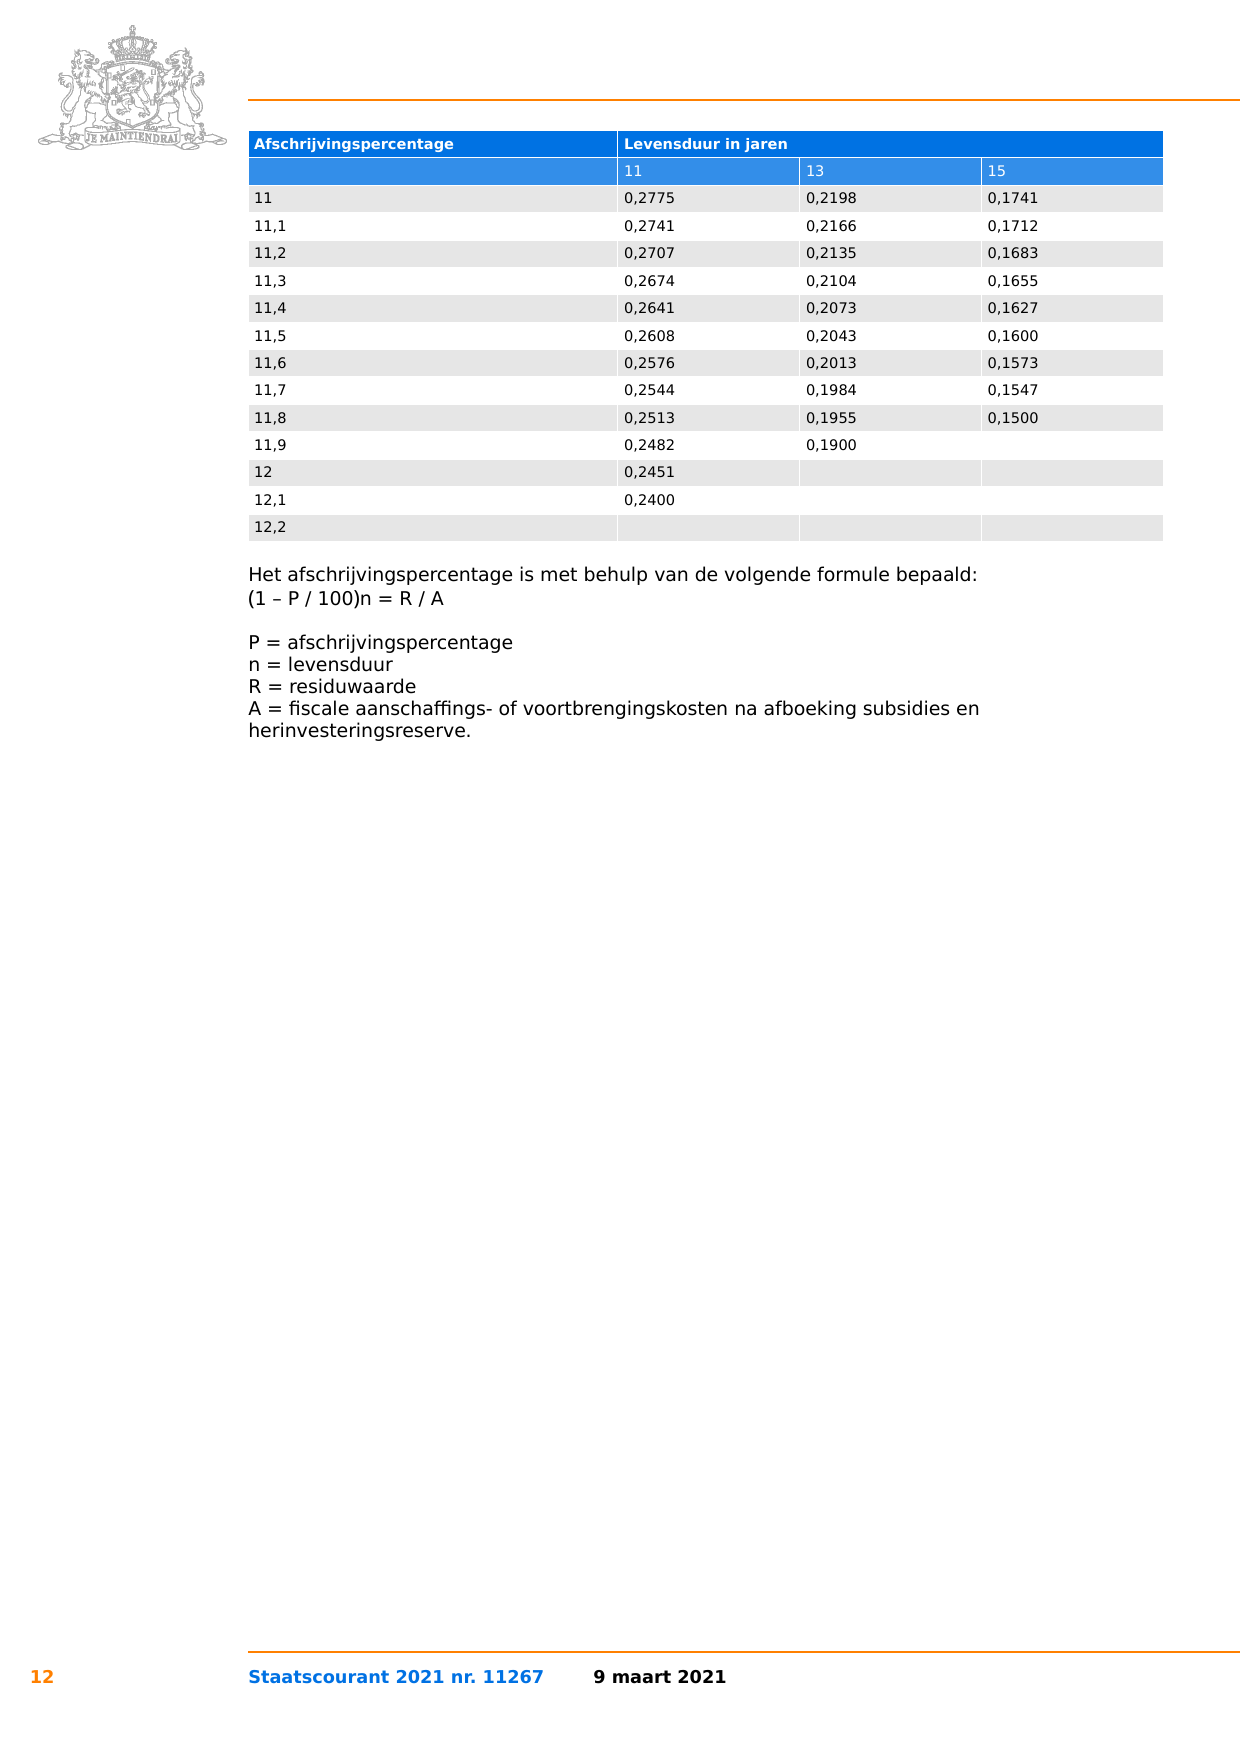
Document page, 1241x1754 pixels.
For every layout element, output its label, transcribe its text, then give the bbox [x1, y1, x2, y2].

table_cell 0,1655 [982, 268, 1163, 294]
table_cell 0,2400 [618, 487, 799, 513]
table_cell 11 [618, 158, 799, 185]
table_cell 0,2775 [618, 186, 799, 212]
table_header Levensduur in jaren [618, 131, 1163, 157]
table_cell [800, 515, 981, 541]
table_cell 0,2135 [800, 241, 981, 267]
table_cell 0,2104 [800, 268, 981, 294]
table_cell [982, 460, 1163, 486]
table_cell 11,1 [249, 213, 617, 239]
table_cell [249, 158, 617, 185]
table_cell 0,2166 [800, 213, 981, 239]
table_cell 0,2707 [618, 241, 799, 267]
table_cell 12 [249, 460, 617, 486]
table_cell [982, 487, 1163, 513]
table_cell 11,5 [249, 323, 617, 349]
text Het afschrijvingspercentage is met behulp van de volgende formule bepaald: [248, 564, 1163, 586]
table_cell 11,3 [249, 268, 617, 294]
table_cell 0,2576 [618, 350, 799, 376]
table_cell 0,2544 [618, 378, 799, 404]
text n = levensduur [248, 654, 1163, 676]
table_cell 0,1547 [982, 378, 1163, 404]
table_cell [618, 515, 799, 541]
text P = afschrijvingspercentage [248, 632, 1163, 654]
table_cell 0,2451 [618, 460, 799, 486]
table_cell 11,4 [249, 295, 617, 322]
table_cell 0,1900 [800, 432, 981, 459]
table_cell 12,1 [249, 487, 617, 513]
table_cell 11,7 [249, 378, 617, 404]
table_cell 0,2674 [618, 268, 799, 294]
table_cell 0,2482 [618, 432, 799, 459]
table_cell 13 [800, 158, 981, 185]
table_cell 0,1573 [982, 350, 1163, 376]
table_cell 0,1984 [800, 378, 981, 404]
table_cell 0,1712 [982, 213, 1163, 239]
table_cell 0,2513 [618, 405, 799, 431]
picture [38, 25, 227, 150]
table_cell 0,1500 [982, 405, 1163, 431]
table_cell 0,2641 [618, 295, 799, 322]
table_cell 15 [982, 158, 1163, 185]
table_cell 0,1741 [982, 186, 1163, 212]
table_cell [982, 515, 1163, 541]
table_cell 0,2073 [800, 295, 981, 322]
table_cell 11,8 [249, 405, 617, 431]
table_cell 12,2 [249, 515, 617, 541]
table_cell 0,2608 [618, 323, 799, 349]
table_cell 0,1600 [982, 323, 1163, 349]
table_cell [982, 432, 1163, 459]
table_cell 11,9 [249, 432, 617, 459]
table_header Afschrijvingspercentage [249, 131, 617, 157]
table_cell 11,6 [249, 350, 617, 376]
table_cell 0,1683 [982, 241, 1163, 267]
table_cell 0,1627 [982, 295, 1163, 322]
text A = fiscale aanschaffings- of voortbrengingskosten na afboeking subsidies en herinvesteringsreserve. [248, 698, 1163, 742]
table_cell 11 [249, 186, 617, 212]
table_cell 0,2043 [800, 323, 981, 349]
text R = residuwaarde [248, 676, 1163, 698]
table_cell 0,1955 [800, 405, 981, 431]
table_cell 11,2 [249, 241, 617, 267]
table_cell [800, 487, 981, 513]
table_cell 0,2198 [800, 186, 981, 212]
text ﴾1 – P ∕ 100﴿n = R ∕ A [248, 586, 1163, 610]
table_cell 0,2013 [800, 350, 981, 376]
table_cell [800, 460, 981, 486]
table_cell 0,2741 [618, 213, 799, 239]
